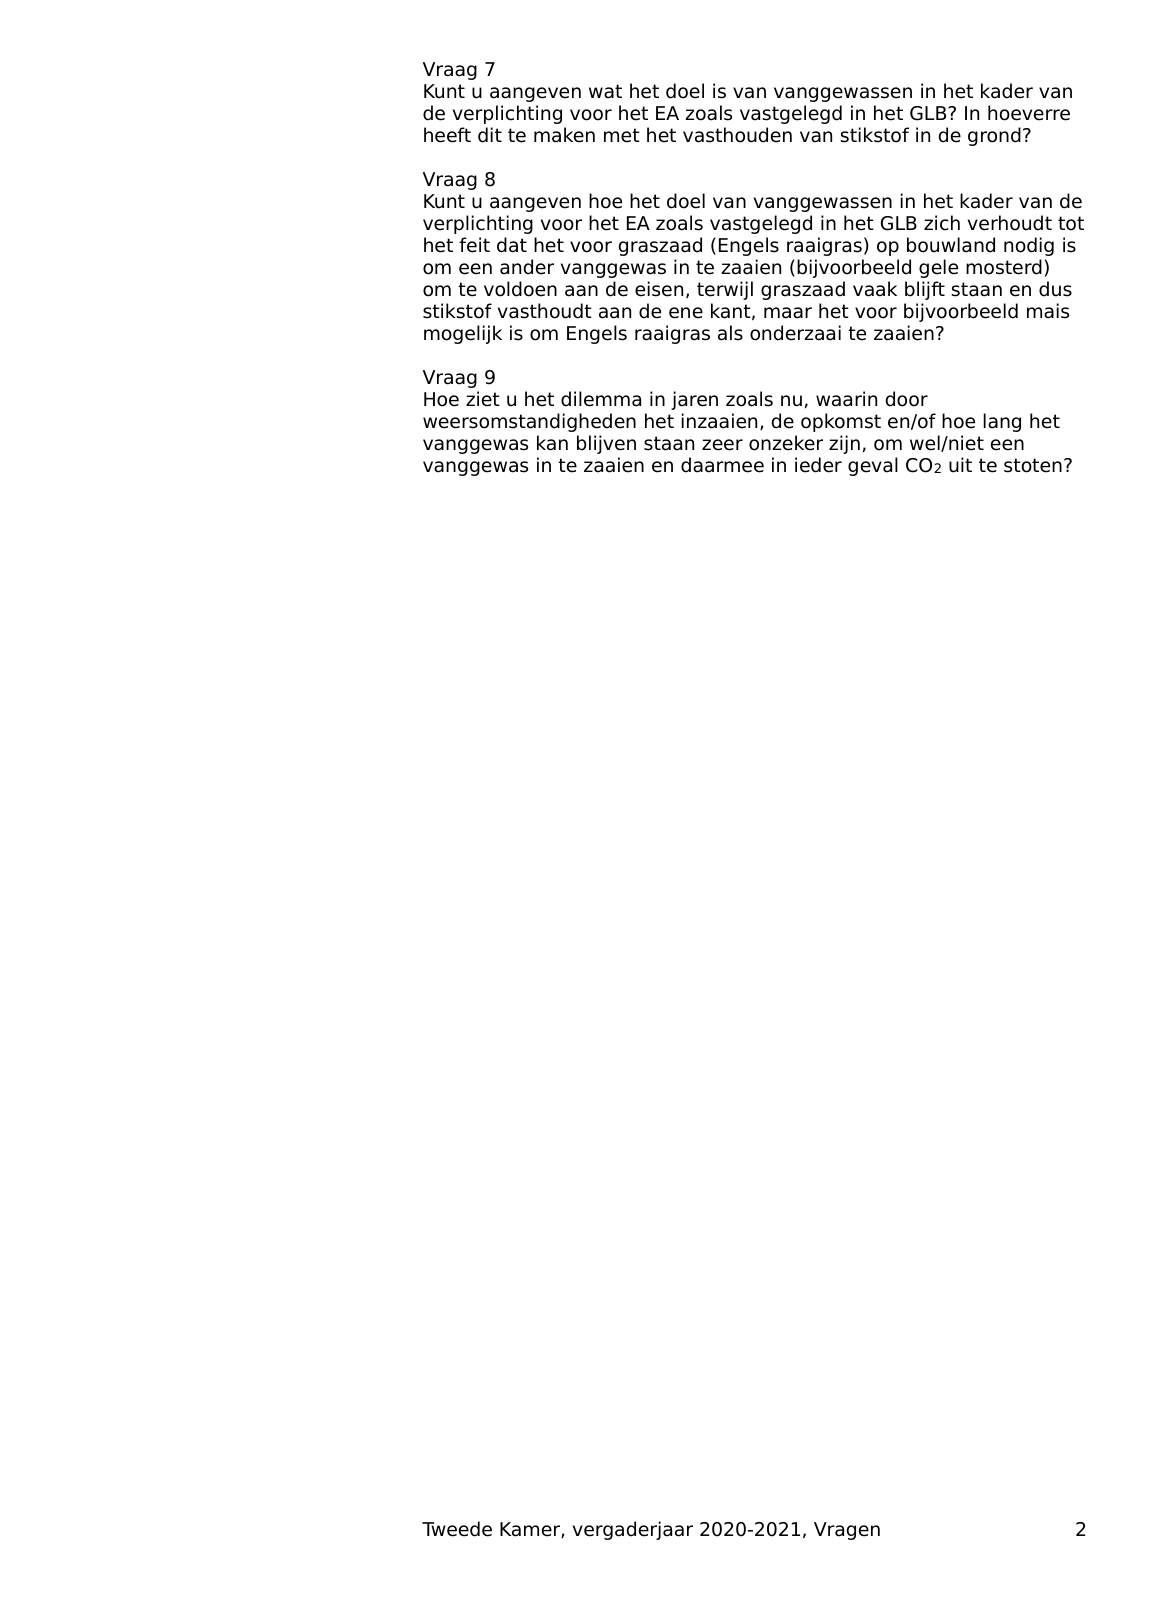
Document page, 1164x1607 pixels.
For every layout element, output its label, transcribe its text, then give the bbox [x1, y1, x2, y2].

text Hoe ziet u het dilemma in jaren zoals nu, waarin door weersomstandigheden het inzaaien, de opkomst en/of hoe lang het vanggewas kan blijven staan zeer onzeker zijn, om wel/niet een vanggewas in te zaaien en daarmee in ieder geval CO2 uit te stoten? [422, 389, 1087, 477]
text Kunt u aangeven hoe het doel van vanggewassen in het kader van de verplichting voor het EA zoals vastgelegd in het GLB zich verhoudt tot het feit dat het voor graszaad (Engels raaigras) op bouwland nodig is om een ander vanggewas in te zaaien (bijvoorbeeld gele mosterd) om te voldoen aan de eisen, terwijl graszaad vaak blijft staan en dus stikstof vasthoudt aan de ene kant, maar het voor bijvoorbeeld mais mogelijk is om Engels raaigras als onderzaai te zaaien? [422, 191, 1087, 345]
text Kunt u aangeven wat het doel is van vanggewassen in het kader van de verplichting voor het EA zoals vastgelegd in het GLB? In hoeverre heeft dit te maken met het vasthouden van stikstof in de grond? [422, 81, 1087, 147]
text Vraag 8 [422, 169, 1087, 191]
text Vraag 7 [422, 59, 1087, 81]
text Vraag 9 [422, 367, 1087, 389]
